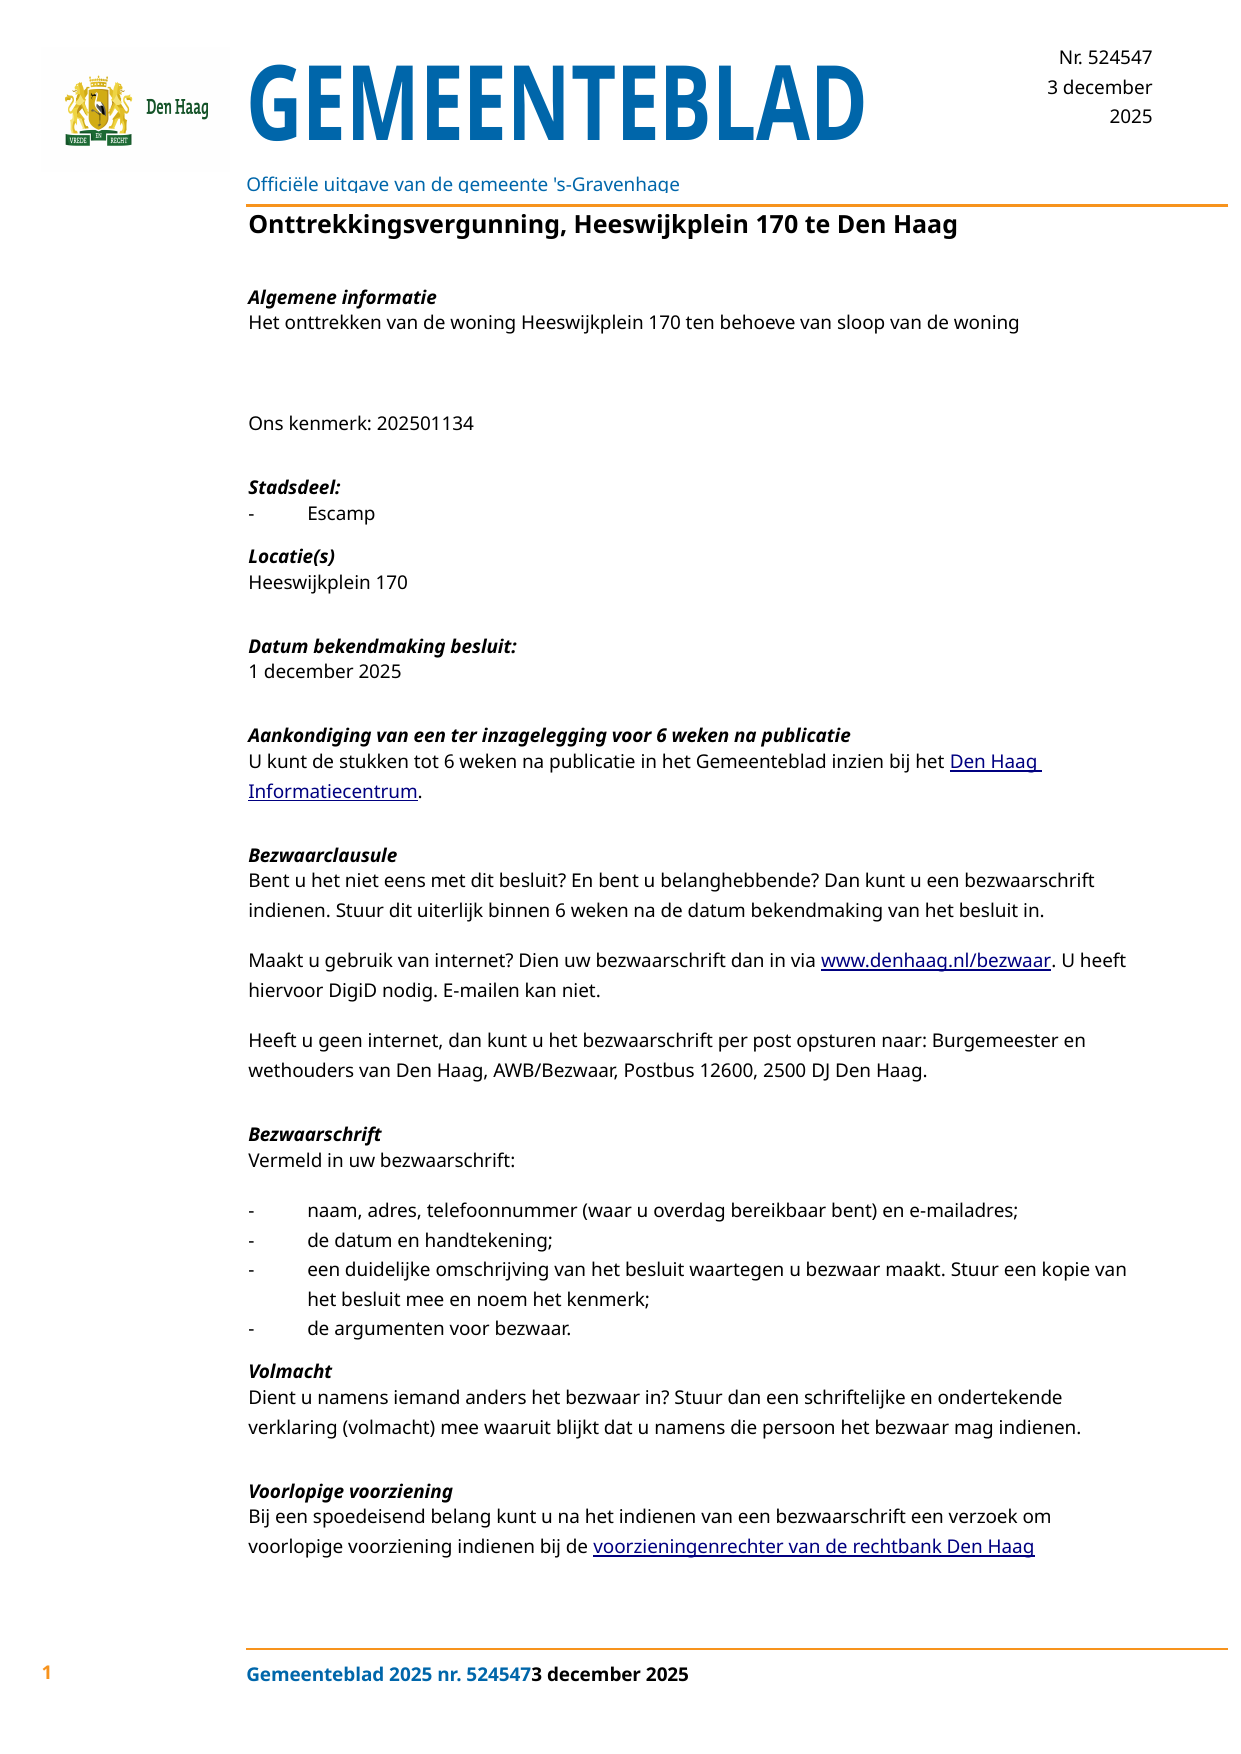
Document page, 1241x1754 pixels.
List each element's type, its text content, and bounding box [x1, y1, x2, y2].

text U kunt de stukken tot 6 weken na publicatie in het Gemeenteblad inzien bij het Den Haag Informatiecentrum. [248, 748, 1152, 804]
text Datum bekendmaking besluit: [248, 633, 1152, 659]
text Algemene informatie [248, 284, 1152, 309]
text Volmacht [248, 1359, 1152, 1384]
list naam, adres, telefoonnummer (waar u overdag bereikbaar bent) en e-mailadres; [248, 1197, 1152, 1223]
text Aankondiging van een ter inzagelegging voor 6 weken na publicatie [248, 723, 1152, 748]
text Vermeld in uw bezwaarschrift: [248, 1147, 1152, 1173]
text 1 december 2025 [248, 659, 1152, 684]
text Voorlopige voorziening [248, 1478, 1152, 1504]
text Stadsdeel: [248, 474, 1152, 500]
text Dient u namens iemand anders het bezwaar in? Stuur dan een schriftelijke en ondertekende verklaring (volmacht) mee waaruit blijkt dat u namens die persoon het bezwaar mag indienen. [248, 1384, 1152, 1440]
text Maakt u gebruik van internet? Dien uw bezwaarschrift dan in via www.denhaag.nl/bezwaar. U heeft hiervoor DigiD nodig. E-mailen kan niet. [248, 948, 1152, 1003]
list de datum en handtekening; [248, 1227, 1152, 1253]
list Escamp [248, 500, 1152, 526]
list de argumenten voor bezwaar. [248, 1316, 1152, 1341]
text Het onttrekken van de woning Heeswijkplein 170 ten behoeve van sloop van de woning [248, 309, 1152, 335]
text Ons kenmerk: 202501134 [248, 410, 1152, 436]
text Onttrekkingsvergunning, Heeswijkplein 170 te Den Haag [248, 207, 1152, 241]
text Bij een spoedeisend belang kunt u na het indienen van een bezwaarschrift een verzoek om voorlopige voorziening indienen bij de voorzieningenrechter van de rechtbank Den Haag [248, 1504, 1152, 1559]
text Heeft u geen internet, dan kunt u het bezwaarschrift per post opsturen naar: Burgemeester en wethouders van Den Haag, AWB/Bezwaar, Postbus 12600, 2500 DJ Den Haag. [248, 1028, 1152, 1083]
text Heeswijkplein 170 [248, 569, 1152, 595]
picture [41, 47, 231, 172]
text Bent u het niet eens met dit besluit? En bent u belanghebbende? Dan kunt u een bezwaarschrift indienen. Stuur dit uiterlijk binnen 6 weken na de datum bekendmaking van het besluit in. [248, 868, 1152, 923]
list een duidelijke omschrijving van het besluit waartegen u bezwaar maakt. Stuur een kopie van het besluit mee en noem het kenmerk; [248, 1256, 1152, 1312]
text Locatie(s) [248, 543, 1152, 569]
text Bezwaarschrift [248, 1121, 1152, 1147]
text Bezwaarclausule [248, 842, 1152, 868]
